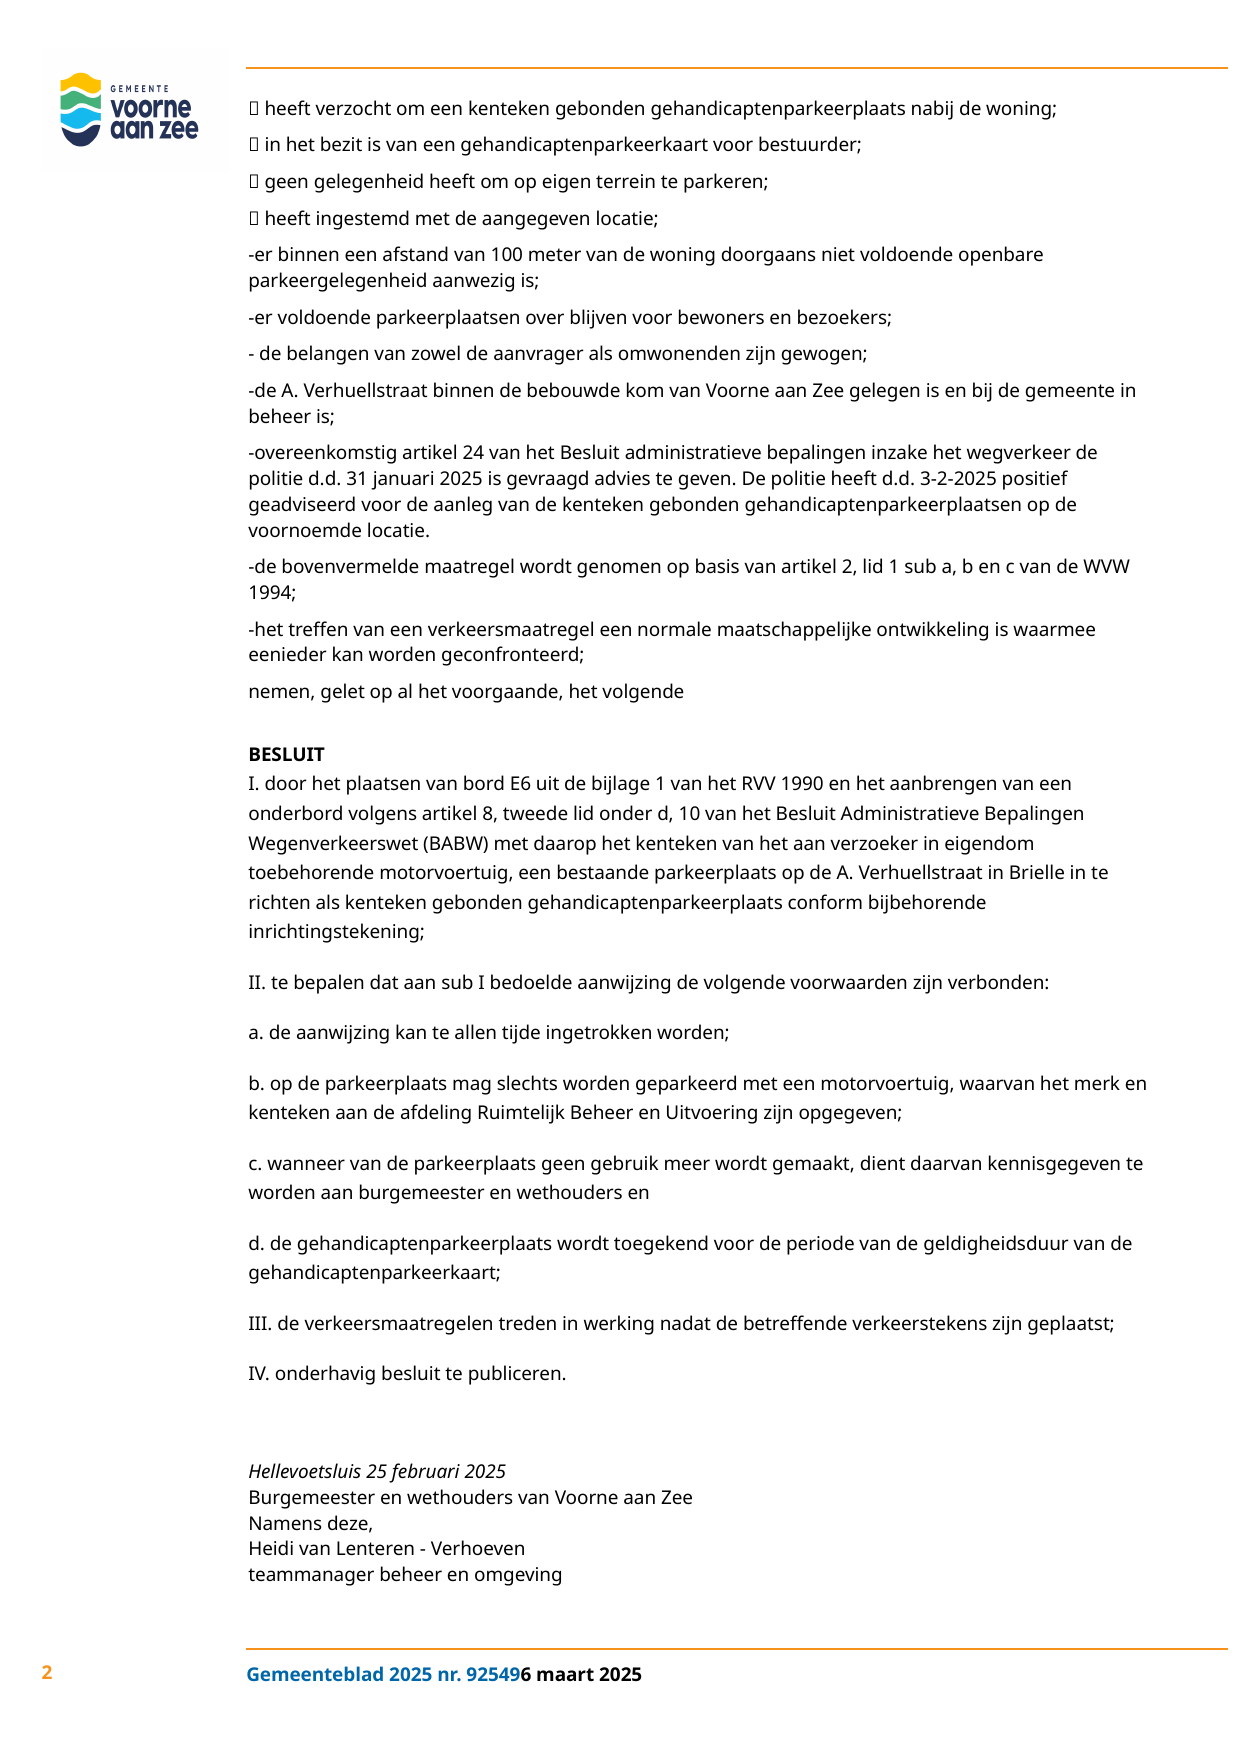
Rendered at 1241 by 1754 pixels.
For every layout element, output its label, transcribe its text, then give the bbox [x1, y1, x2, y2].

text  heeft ingestemd met de aangegeven locatie; [248, 205, 1152, 231]
text a. de aanwijzing kan te allen tijde ingetrokken worden; [248, 1019, 1152, 1045]
text Heidi van Lenteren - Verhoeven [248, 1536, 1152, 1561]
picture [41, 47, 231, 172]
text - de belangen van zowel de aanvrager als omwonenden zijn gewogen; [248, 341, 1152, 366]
text Hellevoetsluis 25 februari 2025 [248, 1458, 1152, 1484]
text Namens deze, [248, 1510, 1152, 1536]
text  geen gelegenheid heeft om op eigen terrein te parkeren; [248, 168, 1152, 194]
text c. wanneer van de parkeerplaats geen gebruik meer wordt gemaakt, dient daarvan kennisgegeven te worden aan burgemeester en wethouders en [248, 1150, 1152, 1205]
text IV. onderhavig besluit te publiceren. [248, 1360, 1152, 1386]
text -er voldoende parkeerplaatsen over blijven voor bewoners en bezoekers; [248, 304, 1152, 329]
text Burgemeester en wethouders van Voorne aan Zee [248, 1484, 1152, 1510]
text  in het bezit is van een gehandicaptenparkeerkaart voor bestuurder; [248, 131, 1152, 157]
text teammanager beheer en omgeving [248, 1561, 1152, 1587]
text BESLUIT [248, 741, 1152, 767]
text -er binnen een afstand van 100 meter van de woning doorgaans niet voldoende openbare parkeergelegenheid aanwezig is; [248, 241, 1152, 293]
text I. door het plaatsen van bord E6 uit de bijlage 1 van het RVV 1990 en het aanbrengen van een onderbord volgens artikel 8, tweede lid onder d, 10 van het Besluit Administratieve Bepalingen Wegenverkeerswet (BABW) met daarop het kenteken van het aan verzoeker in eigendom toebehorende motorvoertuig, een bestaande parkeerplaats op de A. Verhuellstraat in Brielle in te richten als kenteken gebonden gehandicaptenparkeerplaats conform bijbehorende inrichtingstekening; [248, 771, 1152, 944]
text b. op de parkeerplaats mag slechts worden geparkeerd met een motorvoertuig, waarvan het merk en kenteken aan de afdeling Ruimtelijk Beheer en Uitvoering zijn opgegeven; [248, 1070, 1152, 1125]
text -de bovenvermelde maatregel wordt genomen op basis van artikel 2, lid 1 sub a, b en c van de WVW 1994; [248, 553, 1152, 605]
text -overeenkomstig artikel 24 van het Besluit administratieve bepalingen inzake het wegverkeer de politie d.d. 31 januari 2025 is gevraagd advies te geven. De politie heeft d.d. 3-2-2025 positief geadviseerd voor de aanleg van de kenteken gebonden gehandicaptenparkeerplaatsen op de voornoemde locatie. [248, 439, 1152, 542]
text III. de verkeersmaatregelen treden in werking nadat de betreffende verkeerstekens zijn geplaatst; [248, 1310, 1152, 1335]
text II. te bepalen dat aan sub I bedoelde aanwijzing de volgende voorwaarden zijn verbonden: [248, 969, 1152, 994]
text -de A. Verhuellstraat binnen de bebouwde kom van Voorne aan Zee gelegen is en bij de gemeente in beheer is; [248, 377, 1152, 429]
text d. de gehandicaptenparkeerplaats wordt toegekend voor de periode van de geldigheidsduur van de gehandicaptenparkeerkaart; [248, 1230, 1152, 1285]
text nemen, gelet op al het voorgaande, het volgende [248, 678, 1152, 704]
text -het treffen van een verkeersmaatregel een normale maatschappelijke ontwikkeling is waarmee eenieder kan worden geconfronteerd; [248, 616, 1152, 667]
text  heeft verzocht om een kenteken gebonden gehandicaptenparkeerplaats nabij de woning; [248, 95, 1152, 121]
